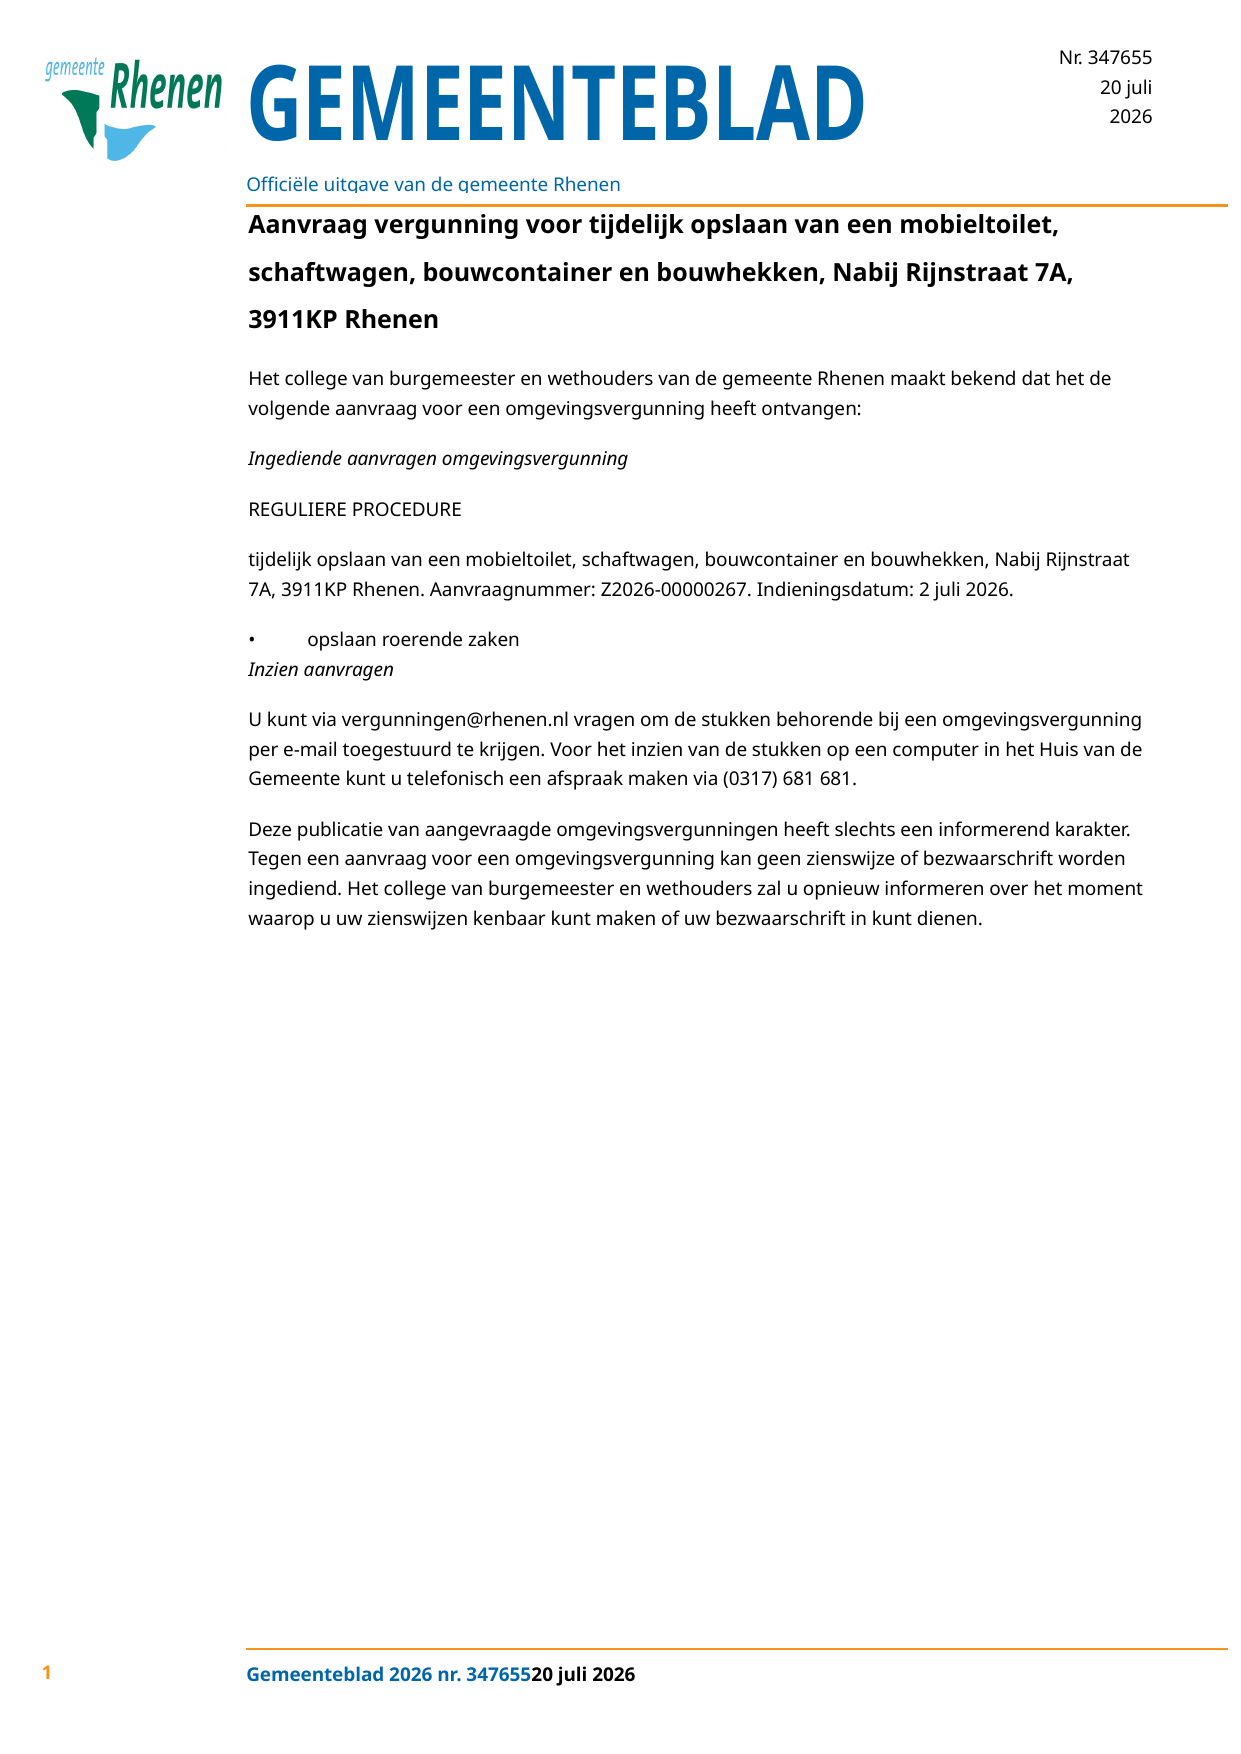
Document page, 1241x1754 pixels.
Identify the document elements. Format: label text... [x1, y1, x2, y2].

picture [41, 47, 231, 172]
text U kunt via vergunningen@rhenen.nl vragen om de stukken behorende bij een omgevingsvergunning per e-mail toegestuurd te krijgen. Voor het inzien van de stukken op een computer in het Huis van de Gemeente kunt u telefonisch een afspraak maken via (0317) 681 681. [248, 706, 1152, 791]
text Ingediende aanvragen omgevingsvergunning [248, 446, 1152, 471]
text tijdelijk opslaan van een mobieltoilet, schaftwagen, bouwcontainer en bouwhekken, Nabij Rijnstraat 7A, 3911KP Rhenen. Aanvraagnummer: Z2026-00000267. Indieningsdatum: 2 juli 2026. [248, 546, 1152, 602]
list opslaan roerende zaken [248, 626, 1152, 652]
text REGULIERE PROCEDURE [248, 496, 1152, 522]
text Deze publicatie van aangevraagde omgevingsvergunningen heeft slechts een informerend karakter. Tegen een aanvraag voor een omgevingsvergunning kan geen zienswijze of bezwaarschrift worden ingediend. Het college van burgemeester en wethouders zal u opnieuw informeren over het moment waarop u uw zienswijzen kenbaar kunt maken of uw bezwaarschrift in kunt dienen. [248, 816, 1152, 930]
text Aanvraag vergunning voor tijdelijk opslaan van een mobieltoilet, schaftwagen, bouwcontainer en bouwhekken, Nabij Rijnstraat 7A, 3911KP Rhenen [248, 207, 1152, 336]
text Inzien aanvragen [248, 656, 1152, 682]
text Het college van burgemeester en wethouders van de gemeente Rhenen maakt bekend dat het de volgende aanvraag voor een omgevingsvergunning heeft ontvangen: [248, 366, 1152, 421]
